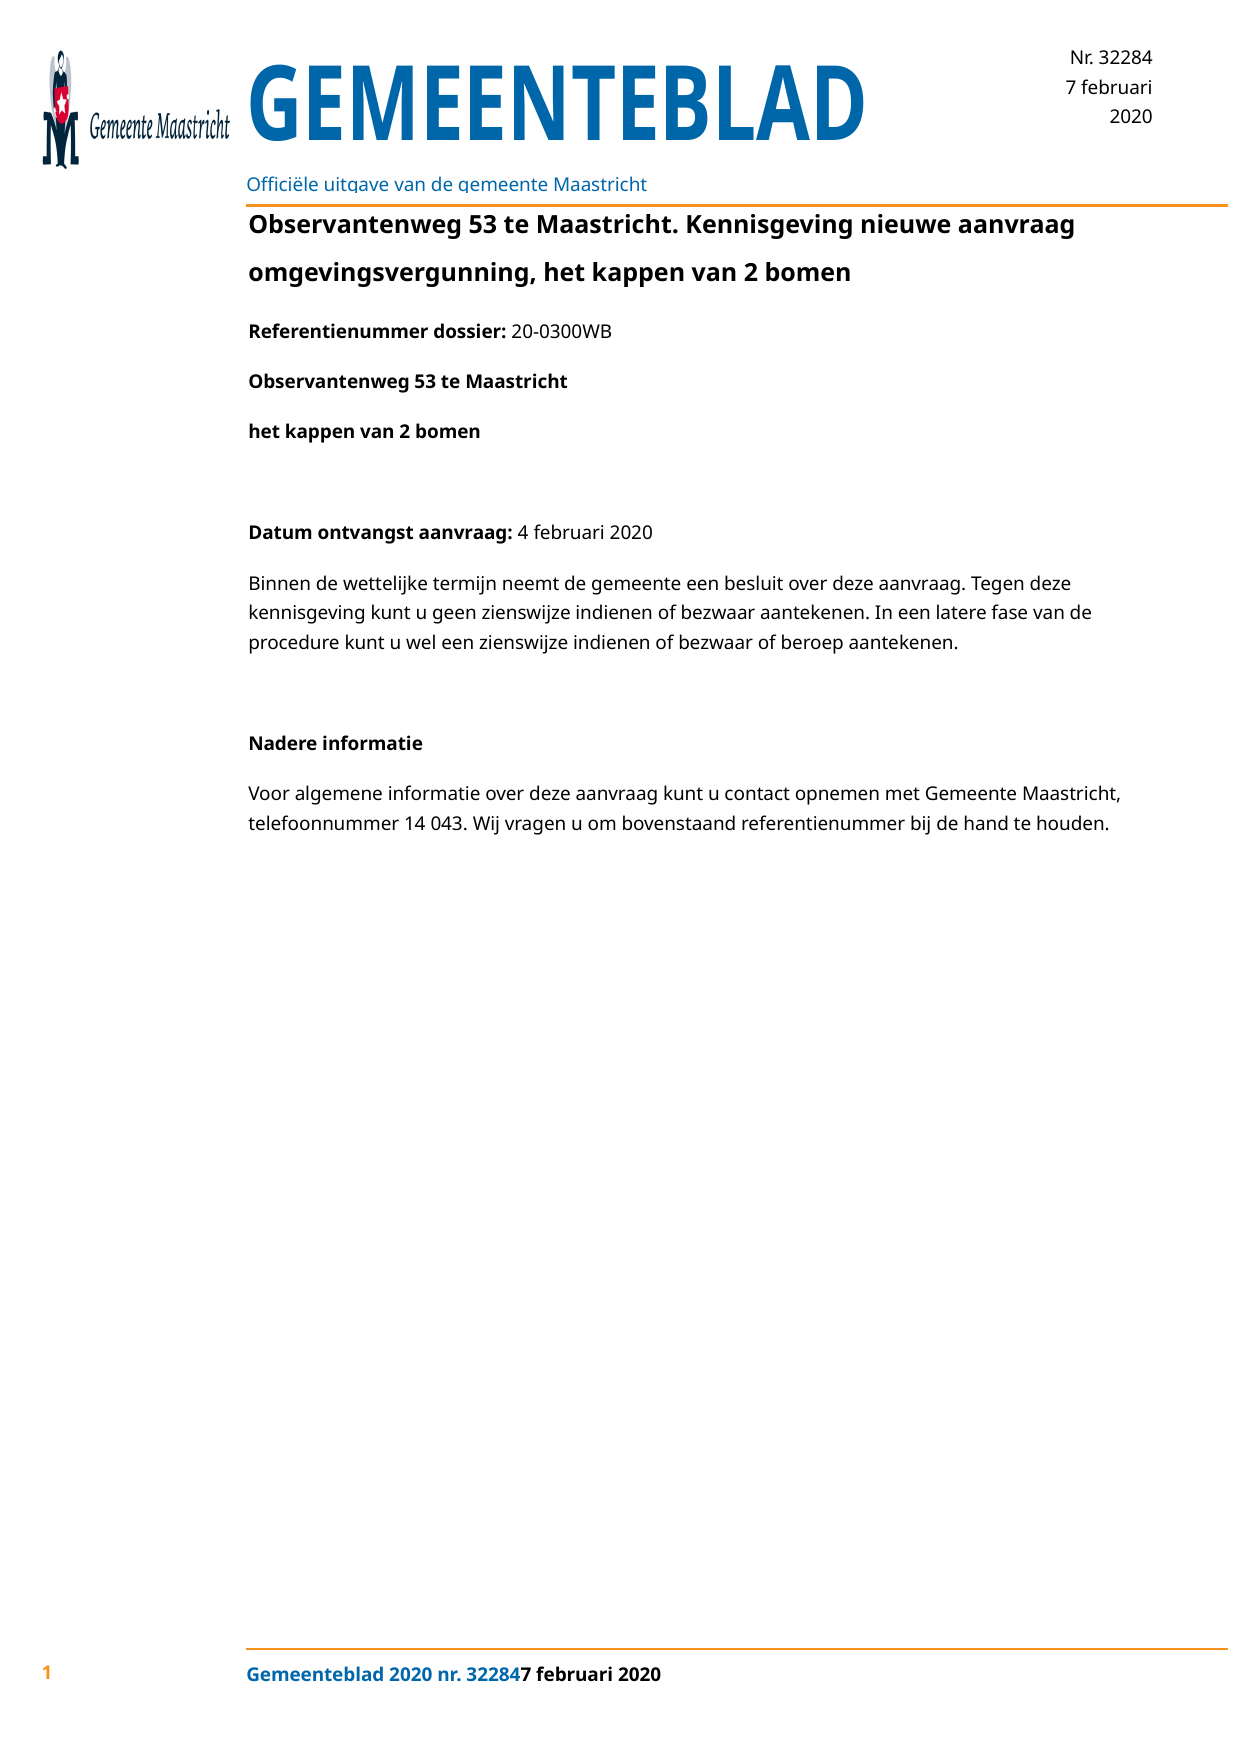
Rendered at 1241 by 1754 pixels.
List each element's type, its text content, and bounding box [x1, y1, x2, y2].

picture [41, 47, 231, 172]
text Voor algemene informatie over deze aanvraag kunt u contact opnemen met Gemeente Maastricht, telefoonnummer 14 043. Wij vragen u om bovenstaand referentienummer bij de hand te houden. [248, 780, 1152, 836]
text Datum ontvangst aanvraag: 4 februari 2020 [248, 519, 1152, 545]
text Referentienummer dossier: 20-0300WB [248, 318, 1152, 344]
text Nadere informatie [248, 730, 1152, 756]
text Observantenweg 53 te Maastricht [248, 368, 1152, 394]
text het kappen van 2 bomen [248, 419, 1152, 444]
text Observantenweg 53 te Maastricht. Kennisgeving nieuwe aanvraag omgevingsvergunning, het kappen van 2 bomen [248, 207, 1152, 288]
text Binnen de wettelijke termijn neemt de gemeente een besluit over deze aanvraag. Tegen deze kennisgeving kunt u geen zienswijze indienen of bezwaar aantekenen. In een latere fase van de procedure kunt u wel een zienswijze indienen of bezwaar of beroep aantekenen. [248, 570, 1152, 655]
